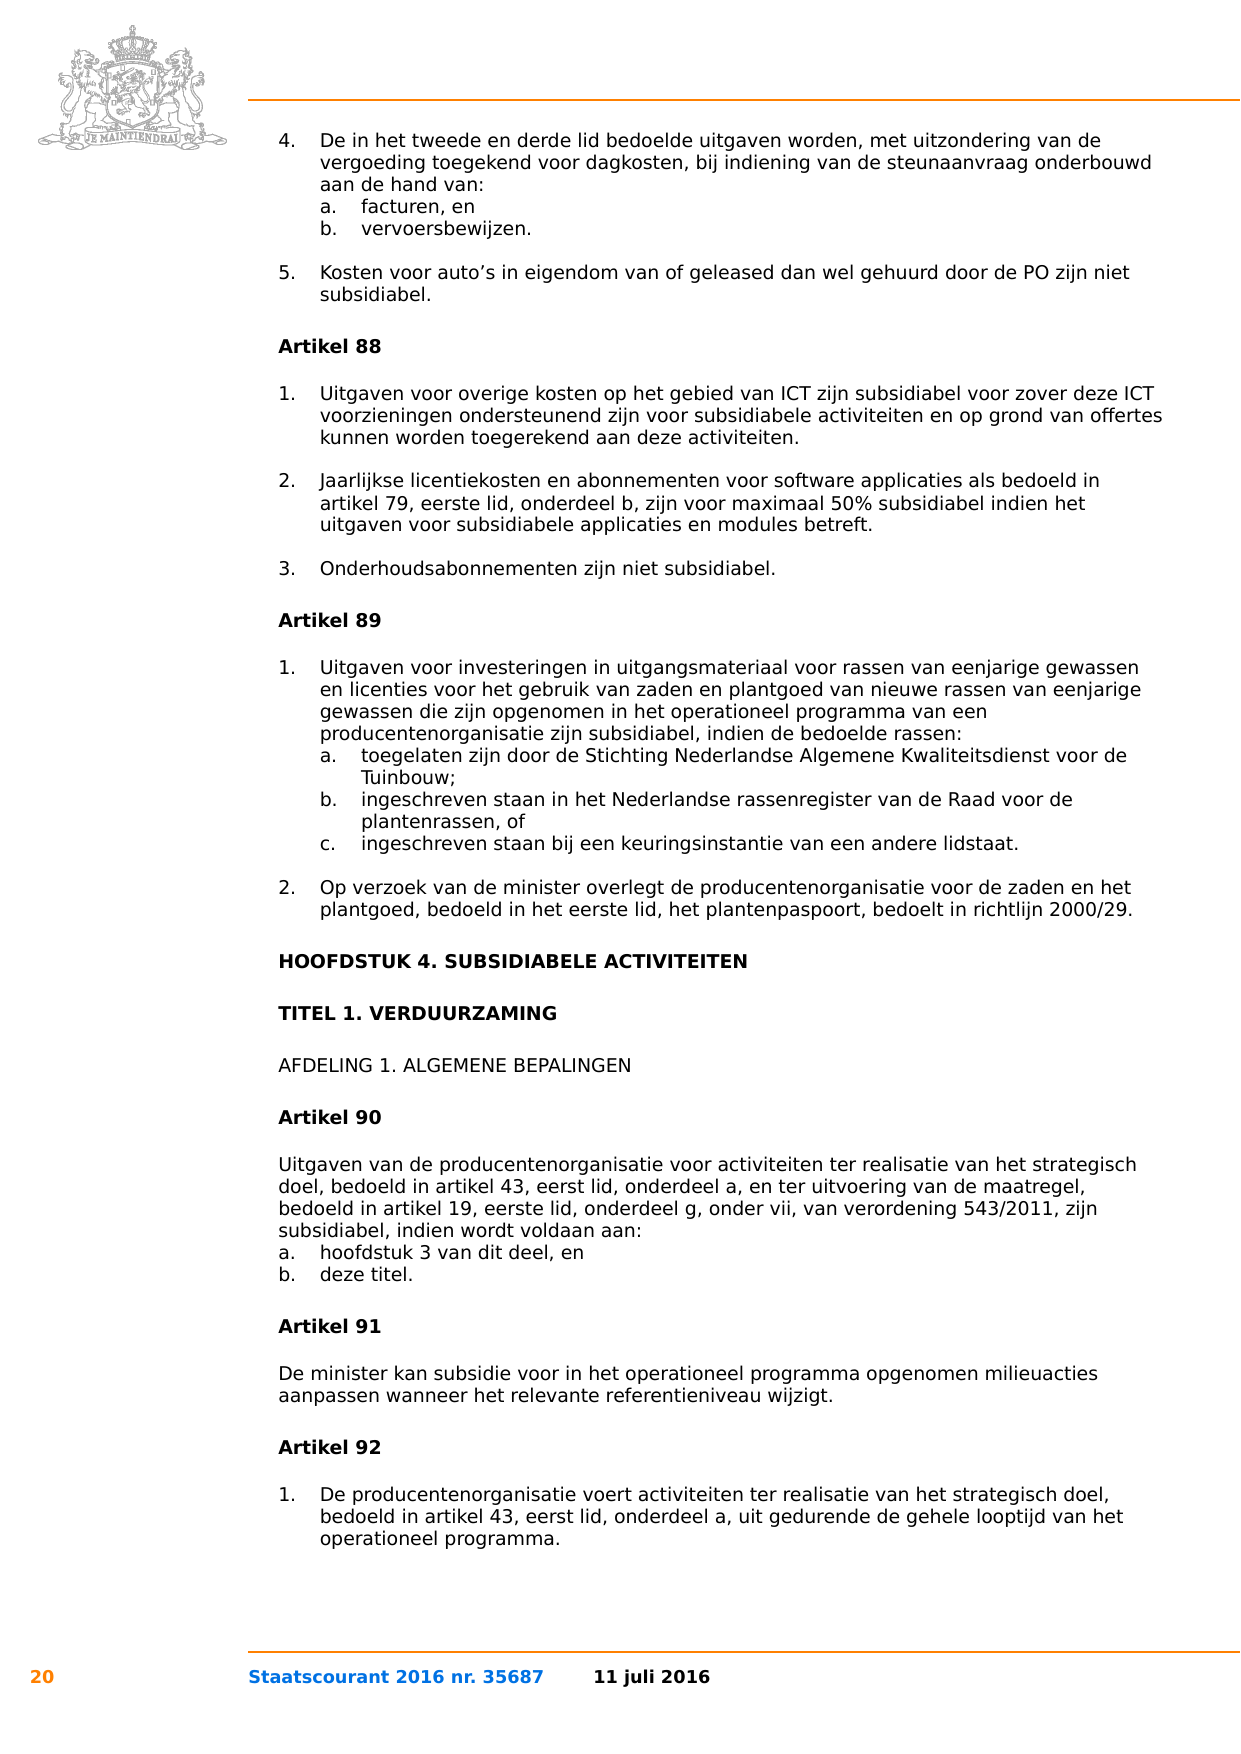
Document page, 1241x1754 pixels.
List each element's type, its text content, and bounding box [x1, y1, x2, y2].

text 1. Uitgaven voor investeringen in uitgangsmateriaal voor rassen van eenjarige gewassen en licenties voor het gebruik van zaden en plantgoed van nieuwe rassen van eenjarige gewassen die zijn opgenomen in het operationeel programma van een producentenorganisatie zijn subsidiabel, indien de bedoelde rassen: [278, 657, 1163, 745]
subtitle HOOFDSTUK 4. SUBSIDIABELE ACTIVITEITEN [278, 951, 1163, 973]
text a. facturen, en [319, 196, 1163, 218]
subtitle Artikel 90 [278, 1107, 1163, 1129]
subtitle TITEL 1. VERDUURZAMING [278, 1003, 1163, 1025]
text 2. Op verzoek van de minister overlegt de producentenorganisatie voor de zaden en het plantgoed, bedoeld in het eerste lid, het plantenpaspoort, bedoelt in richtlijn 2000/29. [278, 877, 1163, 921]
text c. ingeschreven staan bij een keuringsinstantie van een andere lidstaat. [319, 833, 1163, 855]
subtitle Artikel 92 [278, 1437, 1163, 1458]
subtitle Artikel 88 [278, 336, 1163, 358]
text 2. Jaarlijkse licentiekosten en abonnementen voor software applicaties als bedoeld in artikel 79, eerste lid, onderdeel b, zijn voor maximaal 50% subsidiabel indien het uitgaven voor subsidiabele applicaties en modules betreft. [278, 470, 1163, 536]
subtitle Artikel 89 [278, 610, 1163, 632]
text b. vervoersbewijzen. [319, 218, 1163, 240]
subtitle Artikel 91 [278, 1316, 1163, 1338]
subtitle AFDELING 1. ALGEMENE BEPALINGEN [278, 1055, 1163, 1077]
text 1. Uitgaven voor overige kosten op het gebied van ICT zijn subsidiabel voor zover deze ICT voorzieningen ondersteunend zijn voor subsidiabele activiteiten en op grond van offertes kunnen worden toegerekend aan deze activiteiten. [278, 383, 1163, 448]
text 5. Kosten voor auto’s in eigendom van of geleased dan wel gehuurd door de PO zijn niet subsidiabel. [278, 262, 1163, 306]
text 3. Onderhoudsabonnementen zijn niet subsidiabel. [278, 558, 1163, 580]
text 4. De in het tweede en derde lid bedoelde uitgaven worden, met uitzondering van de vergoeding toegekend voor dagkosten, bij indiening van de steunaanvraag onderbouwd aan de hand van: [278, 130, 1163, 196]
picture [38, 25, 227, 150]
text a. hoofdstuk 3 van dit deel, en [278, 1242, 1163, 1264]
text De minister kan subsidie voor in het operationeel programma opgenomen milieuacties aanpassen wanneer het relevante referentieniveau wijzigt. [278, 1363, 1163, 1407]
text b. ingeschreven staan in het Nederlandse rassenregister van de Raad voor de plantenrassen, of [319, 789, 1163, 833]
text a. toegelaten zijn door de Stichting Nederlandse Algemene Kwaliteitsdienst voor de Tuinbouw; [319, 745, 1163, 789]
text Uitgaven van de producentenorganisatie voor activiteiten ter realisatie van het strategisch doel, bedoeld in artikel 43, eerst lid, onderdeel a, en ter uitvoering van de maatregel, bedoeld in artikel 19, eerste lid, onderdeel g, onder vii, van verordening 543/2011, zijn subsidiabel, indien wordt voldaan aan: [278, 1154, 1163, 1242]
text 1. De producentenorganisatie voert activiteiten ter realisatie van het strategisch doel, bedoeld in artikel 43, eerst lid, onderdeel a, uit gedurende de gehele looptijd van het operationeel programma. [278, 1483, 1163, 1549]
text b. deze titel. [278, 1264, 1163, 1286]
